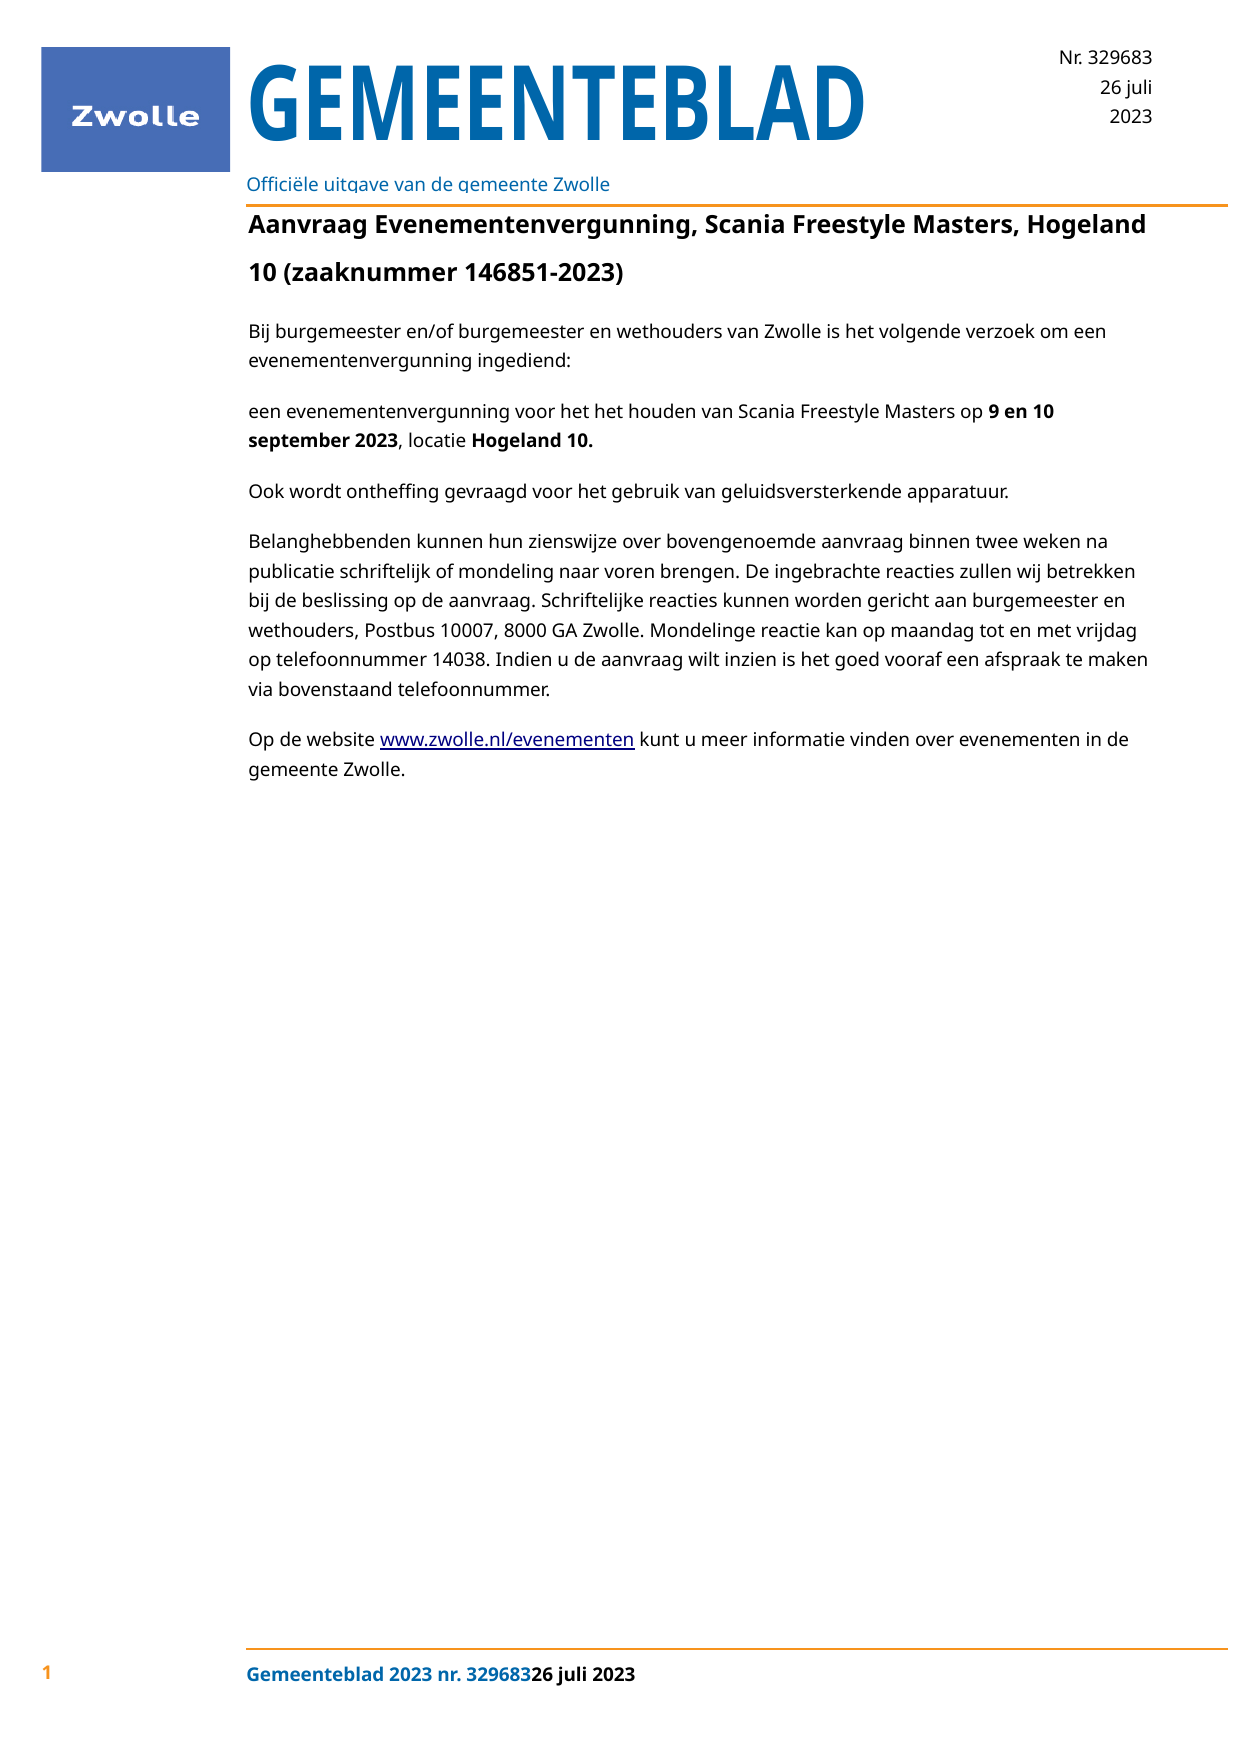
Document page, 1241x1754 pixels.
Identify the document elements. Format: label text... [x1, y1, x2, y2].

text Aanvraag Evenementenvergunning, Scania Freestyle Masters, Hogeland 10 (zaaknummer 146851-2023) [248, 207, 1152, 288]
text Bij burgemeester en/of burgemeester en wethouders van Zwolle is het volgende verzoek om een evenementenvergunning ingediend: [248, 318, 1152, 373]
text Op de website www.zwolle.nl/evenementen kunt u meer informatie vinden over evenementen in de gemeente Zwolle. [248, 727, 1152, 782]
text een evenementenvergunning voor het het houden van Scania Freestyle Masters op 9 en 10 september 2023, locatie Hogeland 10. [248, 398, 1152, 453]
picture [41, 47, 231, 172]
text Ook wordt ontheffing gevraagd voor het gebruik van geluidsversterkende apparatuur. [248, 478, 1152, 504]
text Belanghebbenden kunnen hun zienswijze over bovengenoemde aanvraag binnen twee weken na publicatie schriftelijk of mondeling naar voren brengen. De ingebrachte reacties zullen wij betrekken bij de beslissing op de aanvraag. Schriftelijke reacties kunnen worden gericht aan burgemeester en wethouders, Postbus 10007, 8000 GA Zwolle. Mondelinge reactie kan op maandag tot en met vrijdag op telefoonnummer 14038. Indien u de aanvraag wilt inzien is het goed vooraf een afspraak te maken via bovenstaand telefoonnummer. [248, 528, 1152, 702]
